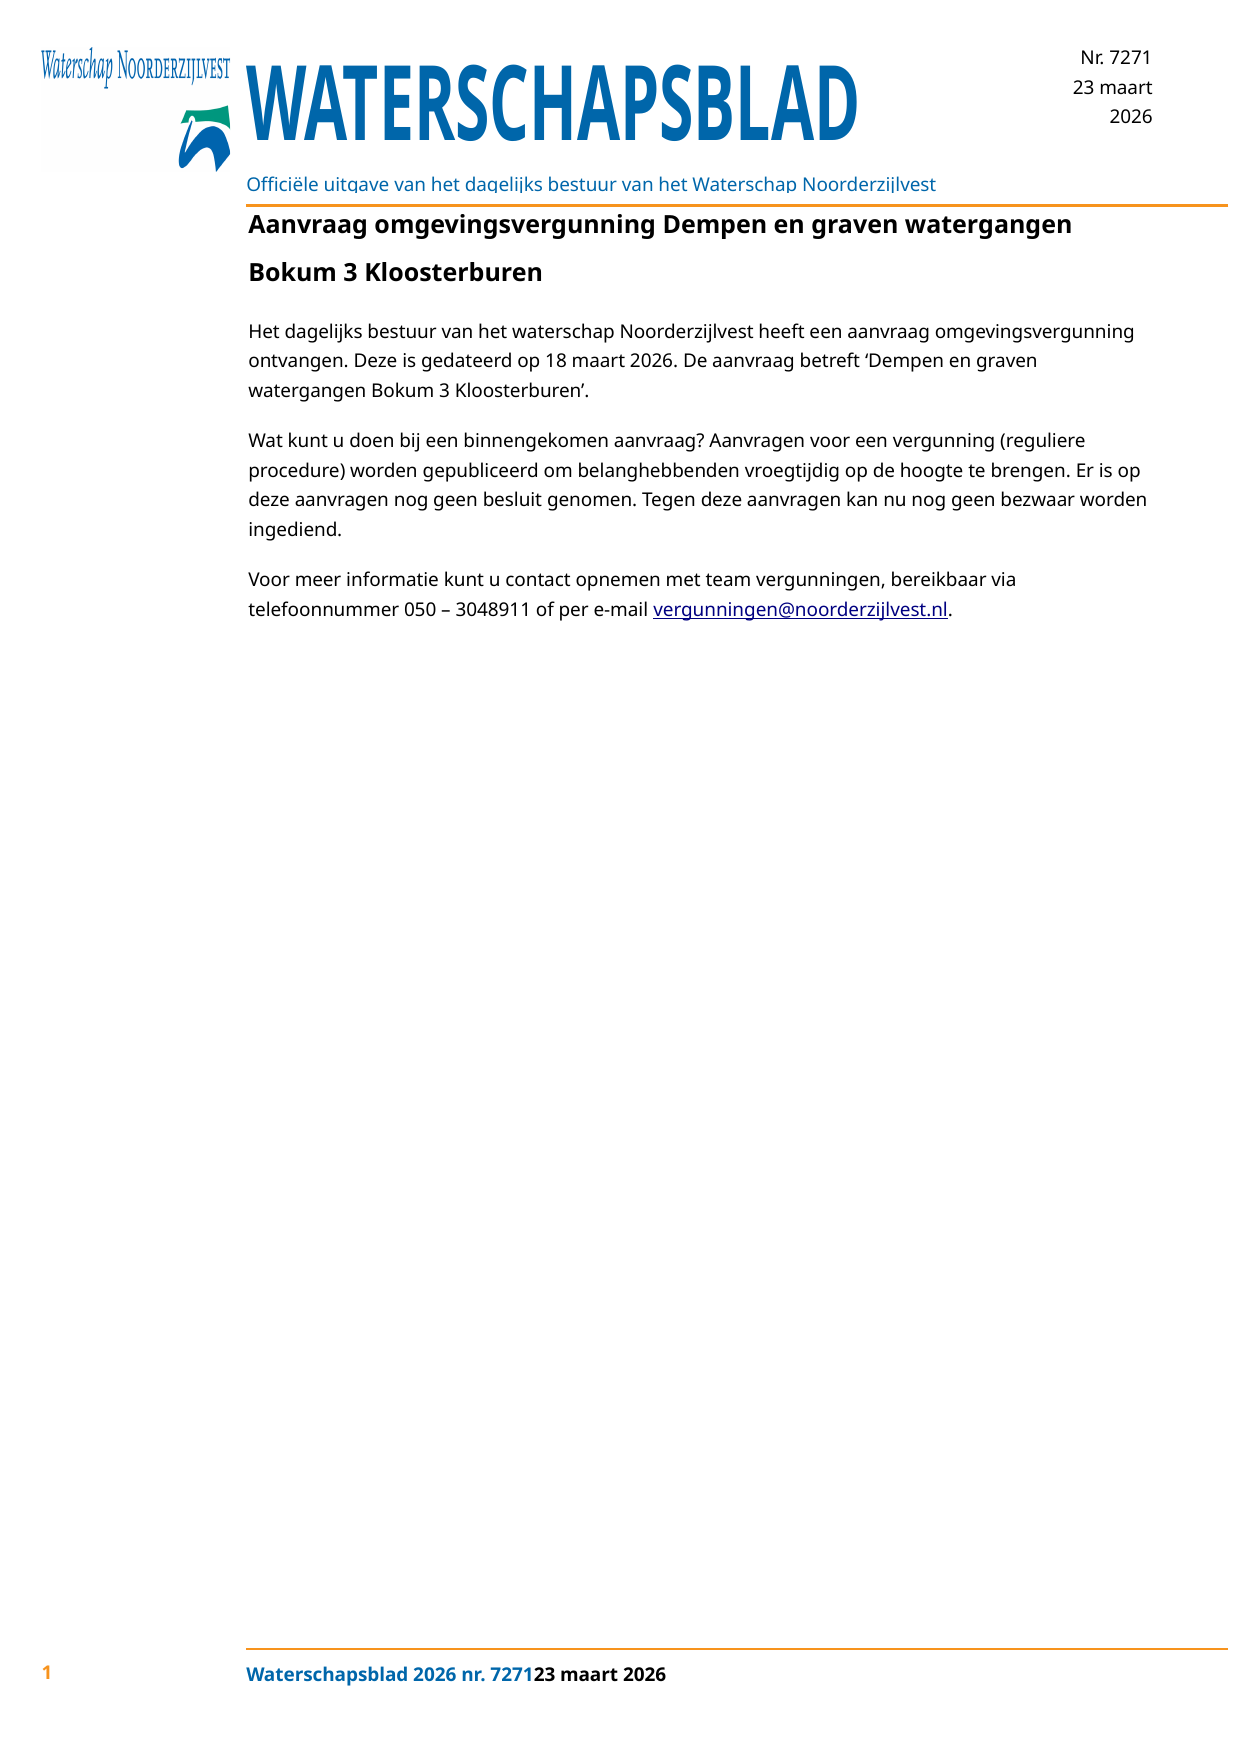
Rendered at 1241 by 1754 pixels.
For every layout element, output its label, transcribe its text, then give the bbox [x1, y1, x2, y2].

text Het dagelijks bestuur van het waterschap Noorderzijlvest heeft een aanvraag omgevingsvergunning ontvangen. Deze is gedateerd op 18 maart 2026. De aanvraag betreft ‘Dempen en graven watergangen Bokum 3 Kloosterburen’. [248, 318, 1152, 403]
text Voor meer informatie kunt u contact opnemen met team vergunningen, bereikbaar via telefoonnummer 050 – 3048911 of per e-mail vergunningen@noorderzijlvest.nl. [248, 567, 1152, 622]
text Wat kunt u doen bij een binnengekomen aanvraag? Aanvragen voor een vergunning (reguliere procedure) worden gepubliceerd om belanghebbenden vroegtijdig op de hoogte te brengen. Er is op deze aanvragen nog geen besluit genomen. Tegen deze aanvragen kan nu nog geen bezwaar worden ingediend. [248, 427, 1152, 542]
picture [41, 47, 231, 172]
text Aanvraag omgevingsvergunning Dempen en graven watergangen Bokum 3 Kloosterburen [248, 207, 1152, 288]
